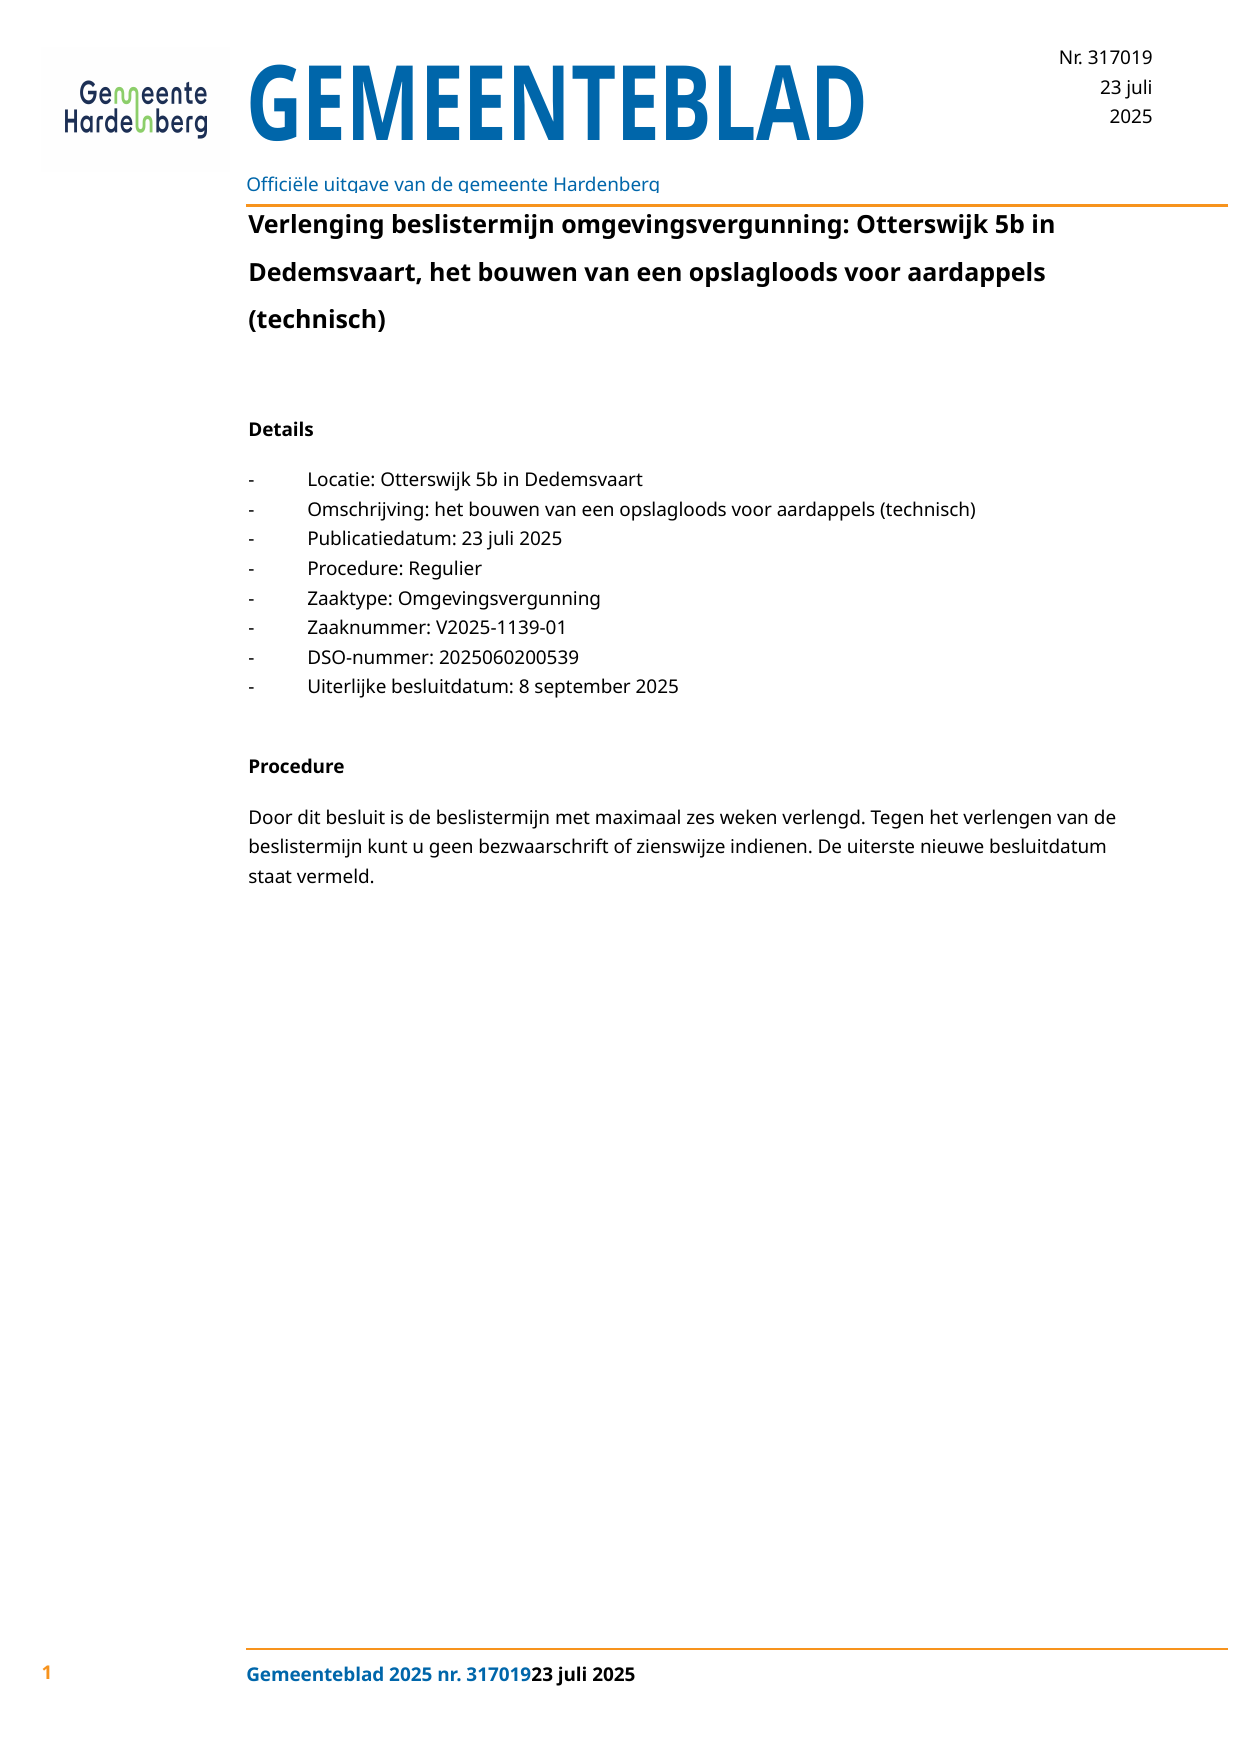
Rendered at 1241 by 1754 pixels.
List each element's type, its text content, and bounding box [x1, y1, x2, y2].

list Zaaktype: Omgevingsvergunning [248, 585, 1152, 610]
text Verlenging beslistermijn omgevingsvergunning: Otterswijk 5b in Dedemsvaart, het bouwen van een opslagloods voor aardappels (technisch) [248, 207, 1152, 336]
picture [41, 47, 231, 172]
list Locatie: Otterswijk 5b in Dedemsvaart [248, 466, 1152, 492]
text Door dit besluit is de beslistermijn met maximaal zes weken verlengd. Tegen het verlengen van de beslistermijn kunt u geen bezwaarschrift of zienswijze indienen. De uiterste nieuwe besluitdatum staat vermeld. [248, 804, 1152, 889]
text Details [248, 416, 1152, 442]
list Uiterlijke besluitdatum: 8 september 2025 [248, 673, 1152, 699]
list DSO-nummer: 2025060200539 [248, 644, 1152, 669]
list Publicatiedatum: 23 juli 2025 [248, 526, 1152, 551]
text Procedure [248, 753, 1152, 779]
list Omschrijving: het bouwen van een opslagloods voor aardappels (technisch) [248, 496, 1152, 522]
list Zaaknummer: V2025-1139-01 [248, 614, 1152, 640]
list Procedure: Regulier [248, 555, 1152, 581]
